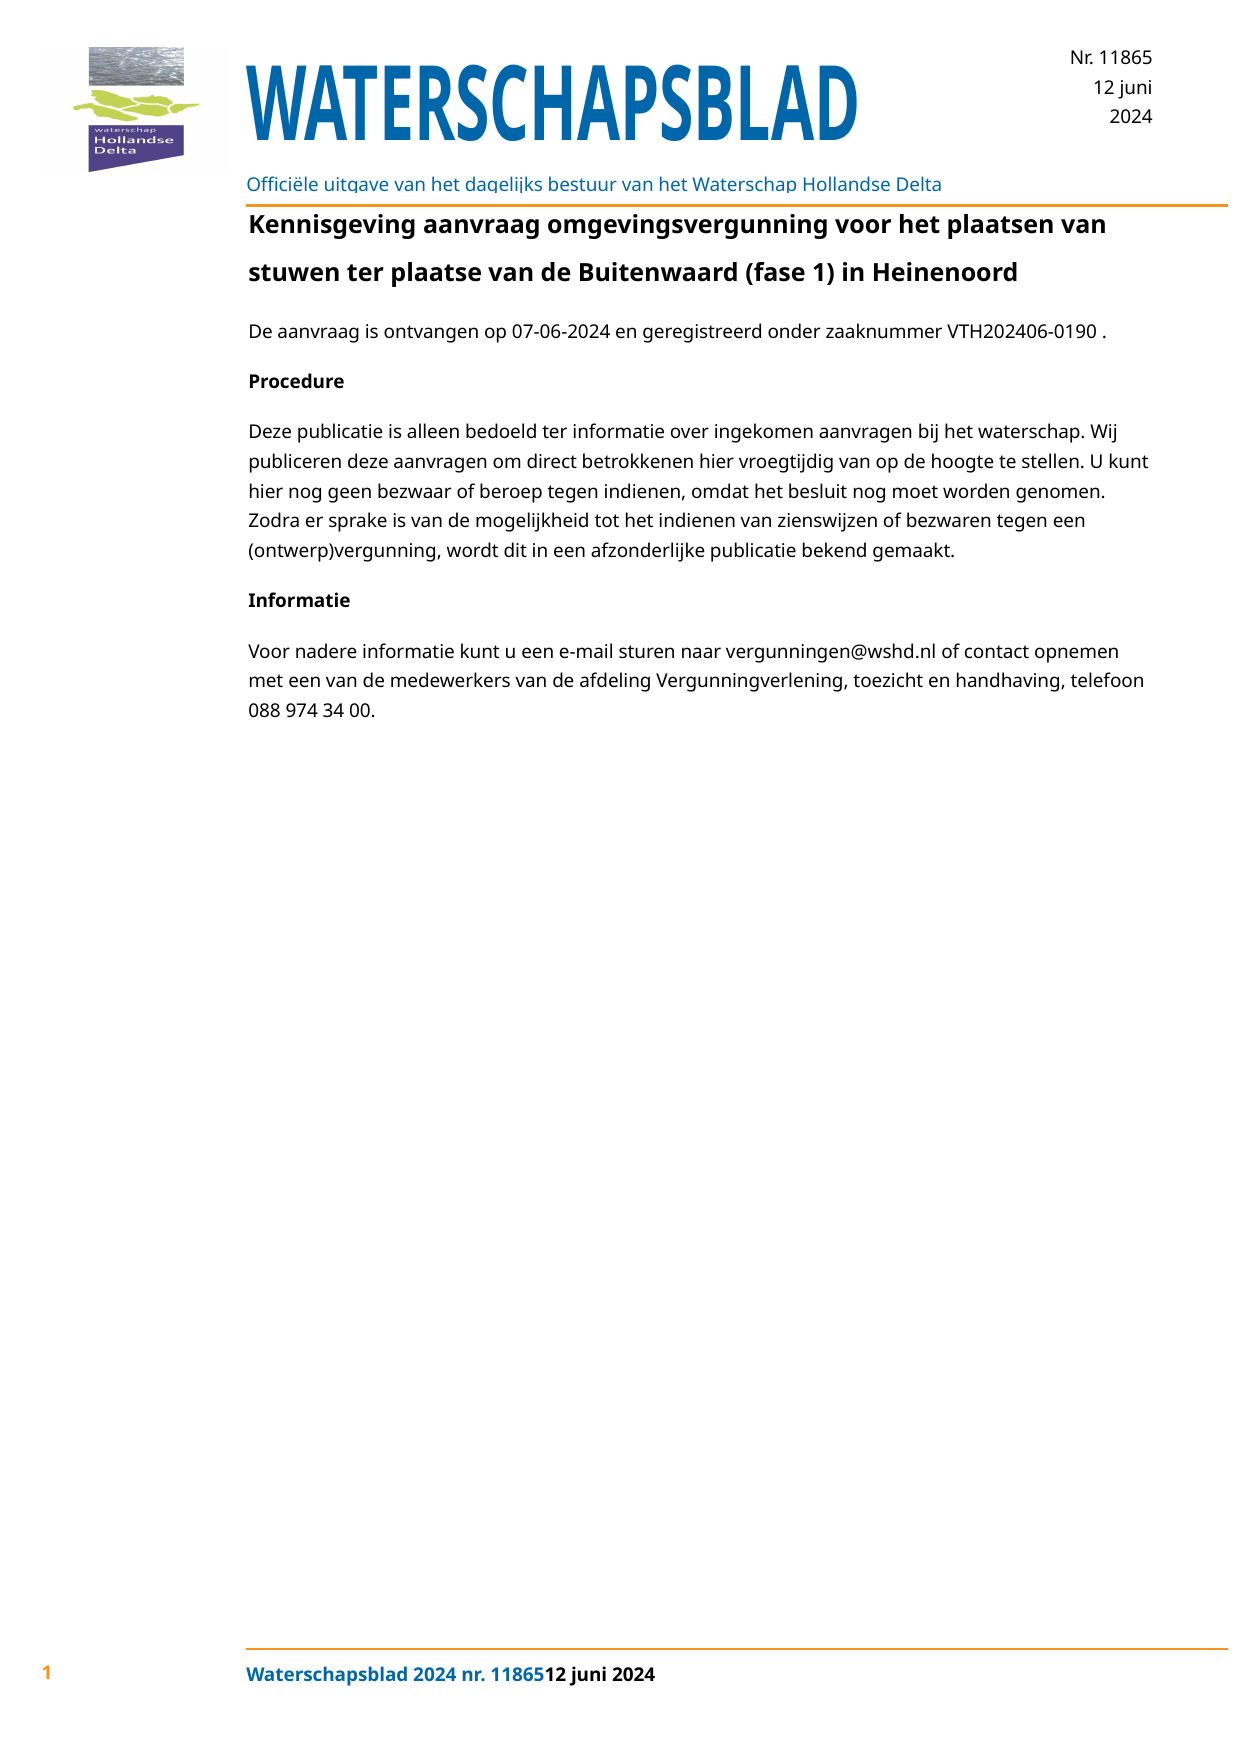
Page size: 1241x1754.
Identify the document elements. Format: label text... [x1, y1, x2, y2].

text Voor nadere informatie kunt u een e-mail sturen naar vergunningen@wshd.nl of contact opnemen met een van de medewerkers van de afdeling Vergunningverlening, toezicht en handhaving, telefoon 088 974 34 00. [248, 638, 1152, 723]
text Informatie [248, 587, 1152, 613]
text De aanvraag is ontvangen op 07-06-2024 en geregistreerd onder zaaknummer VTH202406-0190 . [248, 318, 1152, 344]
text Kennisgeving aanvraag omgevingsvergunning voor het plaatsen van stuwen ter plaatse van de Buitenwaard (fase 1) in Heinenoord [248, 207, 1152, 288]
text Deze publicatie is alleen bedoeld ter informatie over ingekomen aanvragen bij het waterschap. Wij publiceren deze aanvragen om direct betrokkenen hier vroegtijdig van op de hoogte te stellen. U kunt hier nog geen bezwaar of beroep tegen indienen, omdat het besluit nog moet worden genomen. Zodra er sprake is van de mogelijkheid tot het indienen van zienswijzen of bezwaren tegen een (ontwerp)vergunning, wordt dit in een afzonderlijke publicatie bekend gemaakt. [248, 419, 1152, 563]
picture [41, 47, 231, 172]
text Procedure [248, 368, 1152, 394]
